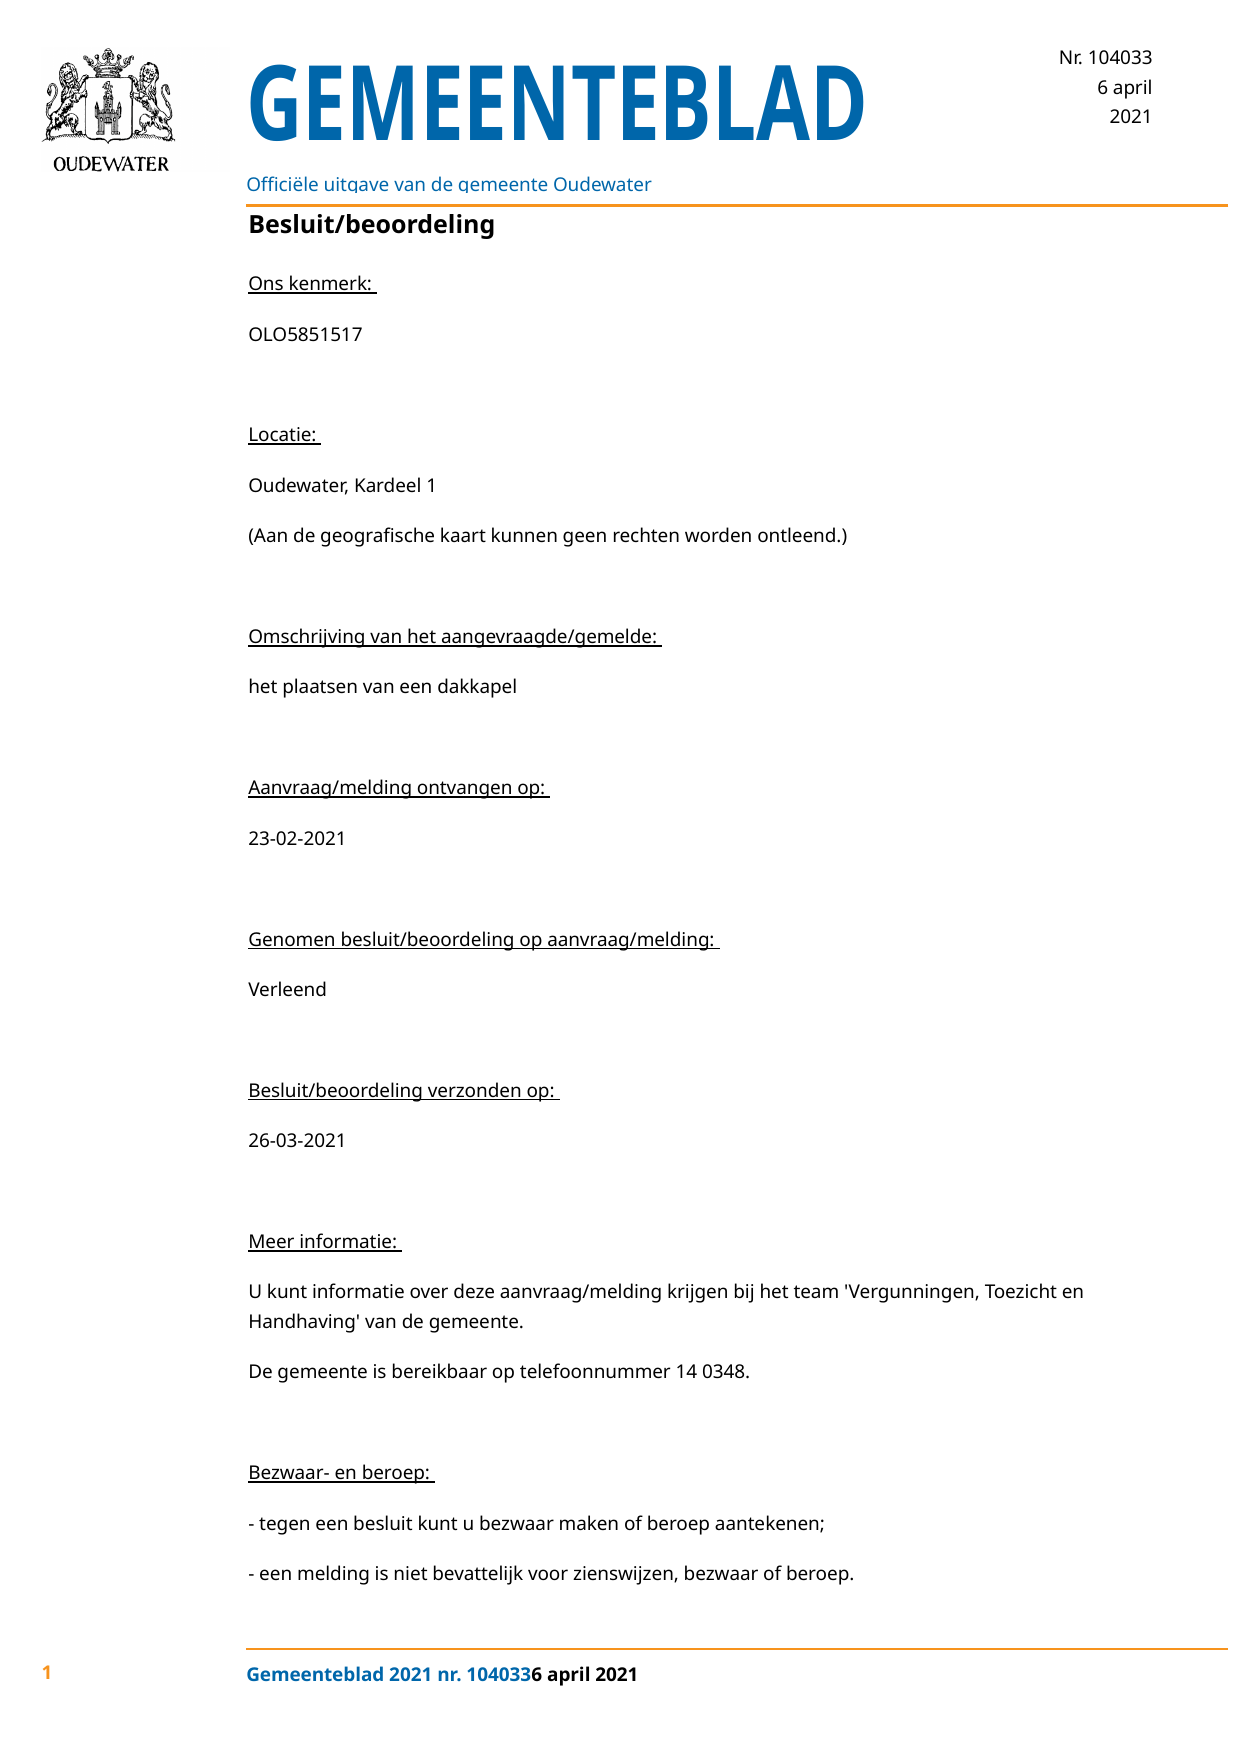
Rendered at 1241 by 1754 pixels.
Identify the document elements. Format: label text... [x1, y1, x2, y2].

text Besluit/beoordeling verzonden op: [248, 1077, 1152, 1103]
text De gemeente is bereikbaar op telefoonnummer 14 0348. [248, 1359, 1152, 1384]
text Besluit/beoordeling [248, 207, 1152, 241]
text Meer informatie: [248, 1228, 1152, 1254]
text - een melding is niet bevattelijk voor zienswijzen, bezwaar of beroep. [248, 1560, 1152, 1586]
text het plaatsen van een dakkapel [248, 674, 1152, 699]
text Ons kenmerk: [248, 270, 1152, 296]
text Aanvraag/melding ontvangen op: [248, 774, 1152, 800]
text Genomen besluit/beoordeling op aanvraag/melding: [248, 926, 1152, 951]
text (Aan de geografische kaart kunnen geen rechten worden ontleend.) [248, 522, 1152, 548]
text Bezwaar- en beroep: [248, 1459, 1152, 1485]
text OLO5851517 [248, 321, 1152, 346]
picture [41, 47, 231, 172]
text 23-02-2021 [248, 825, 1152, 851]
text 26-03-2021 [248, 1127, 1152, 1153]
text Locatie: [248, 422, 1152, 447]
text U kunt informatie over deze aanvraag/melding krijgen bij het team 'Vergunningen, Toezicht en Handhaving' van de gemeente. [248, 1279, 1152, 1334]
text - tegen een besluit kunt u bezwaar maken of beroep aantekenen; [248, 1510, 1152, 1536]
text Omschrijving van het aangevraagde/gemelde: [248, 623, 1152, 649]
text Verleend [248, 976, 1152, 1002]
text Oudewater, Kardeel 1 [248, 472, 1152, 498]
